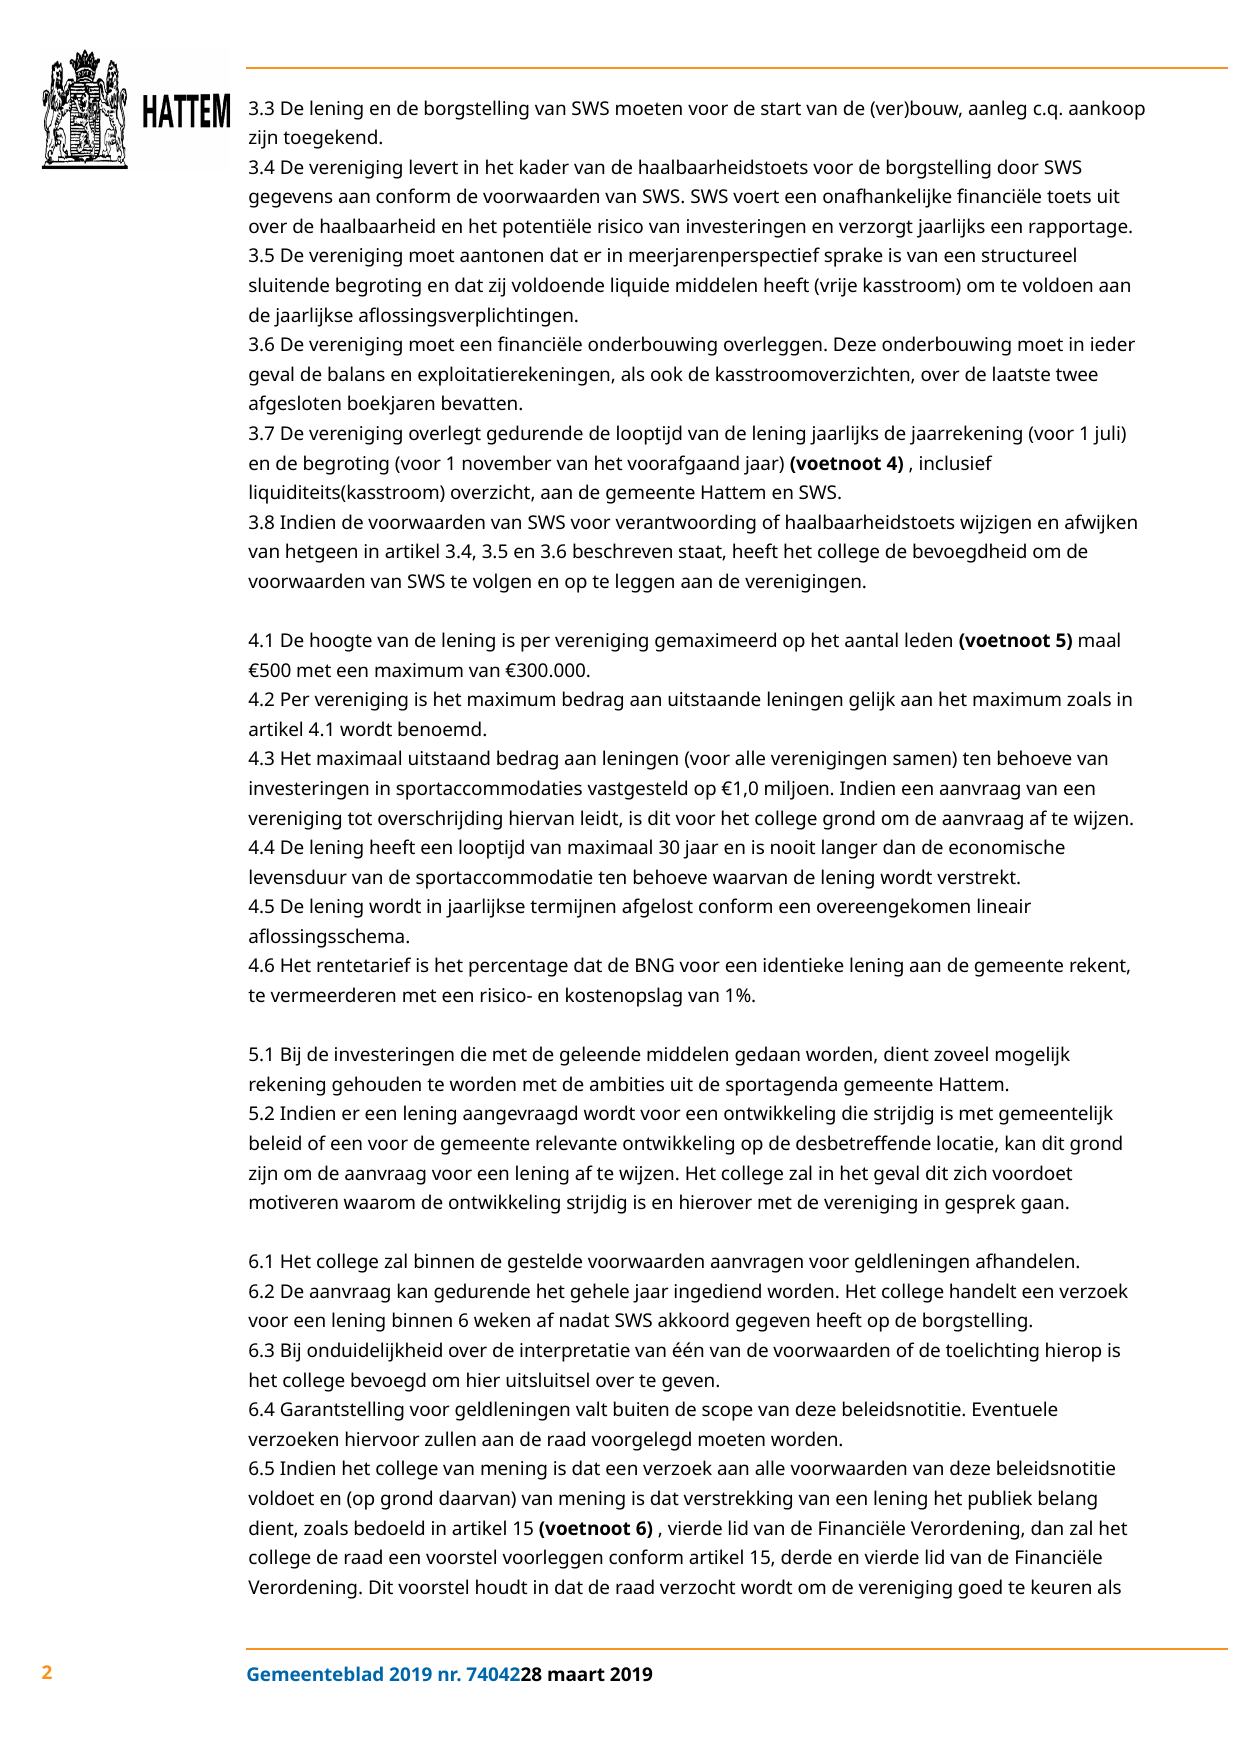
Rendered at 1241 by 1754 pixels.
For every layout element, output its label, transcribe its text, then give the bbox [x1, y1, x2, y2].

picture [41, 47, 231, 172]
text 3.6 De vereniging moet een financiële onderbouwing overleggen. Deze onderbouwing moet in ieder geval de balans en exploitatierekeningen, als ook de kasstroomoverzichten, over de laatste twee afgesloten boekjaren bevatten. [248, 331, 1152, 416]
text 5.2 Indien er een lening aangevraagd wordt voor een ontwikkeling die strijdig is met gemeentelijk beleid of een voor de gemeente relevante ontwikkeling op de desbetreffende locatie, kan dit grond zijn om de aanvraag voor een lening af te wijzen. Het college zal in het geval dit zich voordoet motiveren waarom de ontwikkeling strijdig is en hierover met de vereniging in gesprek gaan. [248, 1101, 1152, 1215]
text 6.3 Bij onduidelijkheid over de interpretatie van één van de voorwaarden of de toelichting hierop is het college bevoegd om hier uitsluitsel over te geven. [248, 1337, 1152, 1393]
text 3.3 De lening en de borgstelling van SWS moeten voor de start van de (ver)bouw, aanleg c.q. aankoop zijn toegekend. [248, 95, 1152, 150]
text 4.6 Het rentetarief is het percentage dat de BNG voor een identieke lening aan de gemeente rekent, te vermeerderen met een risico- en kostenopslag van 1%. [248, 953, 1152, 1008]
text 4.4 De lening heeft een looptijd van maximaal 30 jaar en is nooit langer dan de economische levensduur van de sportaccommodatie ten behoeve waarvan de lening wordt verstrekt. [248, 834, 1152, 890]
text 5.1 Bij de investeringen die met de geleende middelen gedaan worden, dient zoveel mogelijk rekening gehouden te worden met de ambities uit de sportagenda gemeente Hattem. [248, 1041, 1152, 1097]
text 6.1 Het college zal binnen de gestelde voorwaarden aanvragen voor geldleningen afhandelen. [248, 1248, 1152, 1274]
text 3.4 De vereniging levert in het kader van de haalbaarheidstoets voor de borgstelling door SWS gegevens aan conform de voorwaarden van SWS. SWS voert een onafhankelijke financiële toets uit over de haalbaarheid en het potentiële risico van investeringen en verzorgt jaarlijks een rapportage. [248, 154, 1152, 239]
text 6.4 Garantstelling voor geldleningen valt buiten de scope van deze beleidsnotitie. Eventuele verzoeken hiervoor zullen aan de raad voorgelegd moeten worden. [248, 1396, 1152, 1452]
text 3.5 De vereniging moet aantonen dat er in meerjarenperspectief sprake is van een structureel sluitende begroting en dat zij voldoende liquide middelen heeft (vrije kasstroom) om te voldoen aan de jaarlijkse aflossingsverplichtingen. [248, 243, 1152, 328]
text 6.5 Indien het college van mening is dat een verzoek aan alle voorwaarden van deze beleidsnotitie voldoet en (op grond daarvan) van mening is dat verstrekking van een lening het publiek belang dient, zoals bedoeld in artikel 15 (voetnoot 6) , vierde lid van de Financiële Verordening, dan zal het college de raad een voorstel voorleggen conform artikel 15, derde en vierde lid van de Financiële Verordening. Dit voorstel houdt in dat de raad verzocht wordt om de vereniging goed te keuren als [248, 1456, 1152, 1600]
text 3.7 De vereniging overlegt gedurende de looptijd van de lening jaarlijks de jaarrekening (voor 1 juli) en de begroting (voor 1 november van het voorafgaand jaar) (voetnoot 4) , inclusief liquiditeits(kasstroom) overzicht, aan de gemeente Hattem en SWS. [248, 420, 1152, 505]
text 4.2 Per vereniging is het maximum bedrag aan uitstaande leningen gelijk aan het maximum zoals in artikel 4.1 wordt benoemd. [248, 686, 1152, 742]
text 3.8 Indien de voorwaarden van SWS voor verantwoording of haalbaarheidstoets wijzigen en afwijken van hetgeen in artikel 3.4, 3.5 en 3.6 beschreven staat, heeft het college de bevoegdheid om de voorwaarden van SWS te volgen en op te leggen aan de verenigingen. [248, 509, 1152, 594]
text 4.3 Het maximaal uitstaand bedrag aan leningen (voor alle verenigingen samen) ten behoeve van investeringen in sportaccommodaties vastgesteld op €1,0 miljoen. Indien een aanvraag van een vereniging tot overschrijding hiervan leidt, is dit voor het college grond om de aanvraag af te wijzen. [248, 746, 1152, 831]
text 4.1 De hoogte van de lening is per vereniging gemaximeerd op het aantal leden (voetnoot 5) maal €500 met een maximum van €300.000. [248, 627, 1152, 683]
text 6.2 De aanvraag kan gedurende het gehele jaar ingediend worden. Het college handelt een verzoek voor een lening binnen 6 weken af nadat SWS akkoord gegeven heeft op de borgstelling. [248, 1278, 1152, 1333]
text 4.5 De lening wordt in jaarlijkse termijnen afgelost conform een overeengekomen lineair aflossingsschema. [248, 893, 1152, 949]
